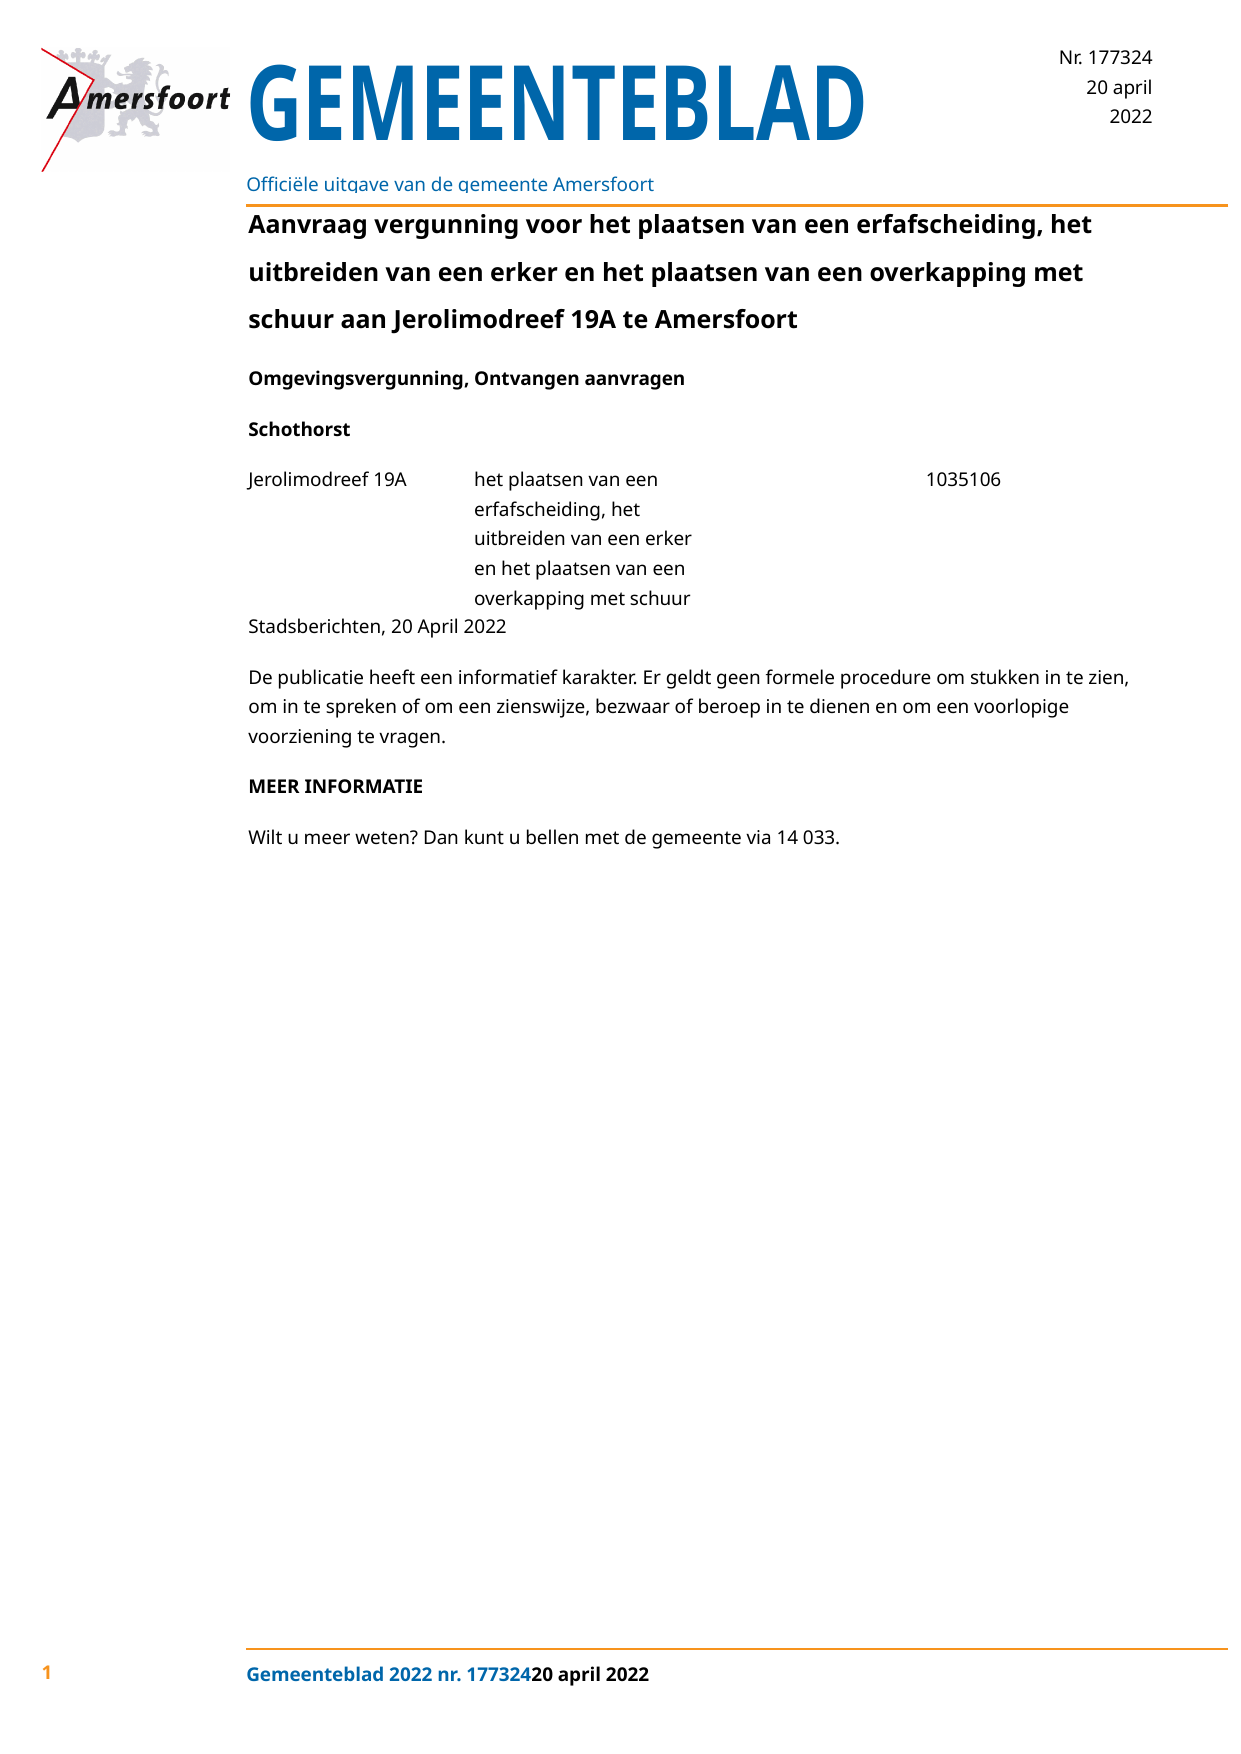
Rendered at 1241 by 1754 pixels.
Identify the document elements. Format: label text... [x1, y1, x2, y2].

text Stadsberichten, 20 April 2022 [248, 614, 1152, 639]
text MEER INFORMATIE [248, 774, 1152, 799]
text Schothorst [248, 416, 1152, 442]
table_header 1035106 [926, 466, 1152, 611]
text Wilt u meer weten? Dan kunt u bellen met de gemeente via 14 033. [248, 824, 1152, 850]
text De publicatie heeft een informatief karakter. Er geldt geen formele procedure om stukken in te zien, om in te spreken of om een zienswijze, bezwaar of beroep in te dienen en om een voorlopige voorziening te vragen. [248, 664, 1152, 749]
table_header Jerolimodreef 19A [248, 466, 474, 611]
picture [41, 47, 231, 172]
table_header het plaatsen van een erfafscheiding, het uitbreiden van een erker en het plaatsen van een overkapping met schuur [474, 466, 700, 611]
text Aanvraag vergunning voor het plaatsen van een erfafscheiding, het uitbreiden van een erker en het plaatsen van een overkapping met schuur aan Jerolimodreef 19A te Amersfoort [248, 207, 1152, 336]
text Omgevingsvergunning, Ontvangen aanvragen [248, 366, 1152, 391]
table_header [700, 466, 926, 611]
